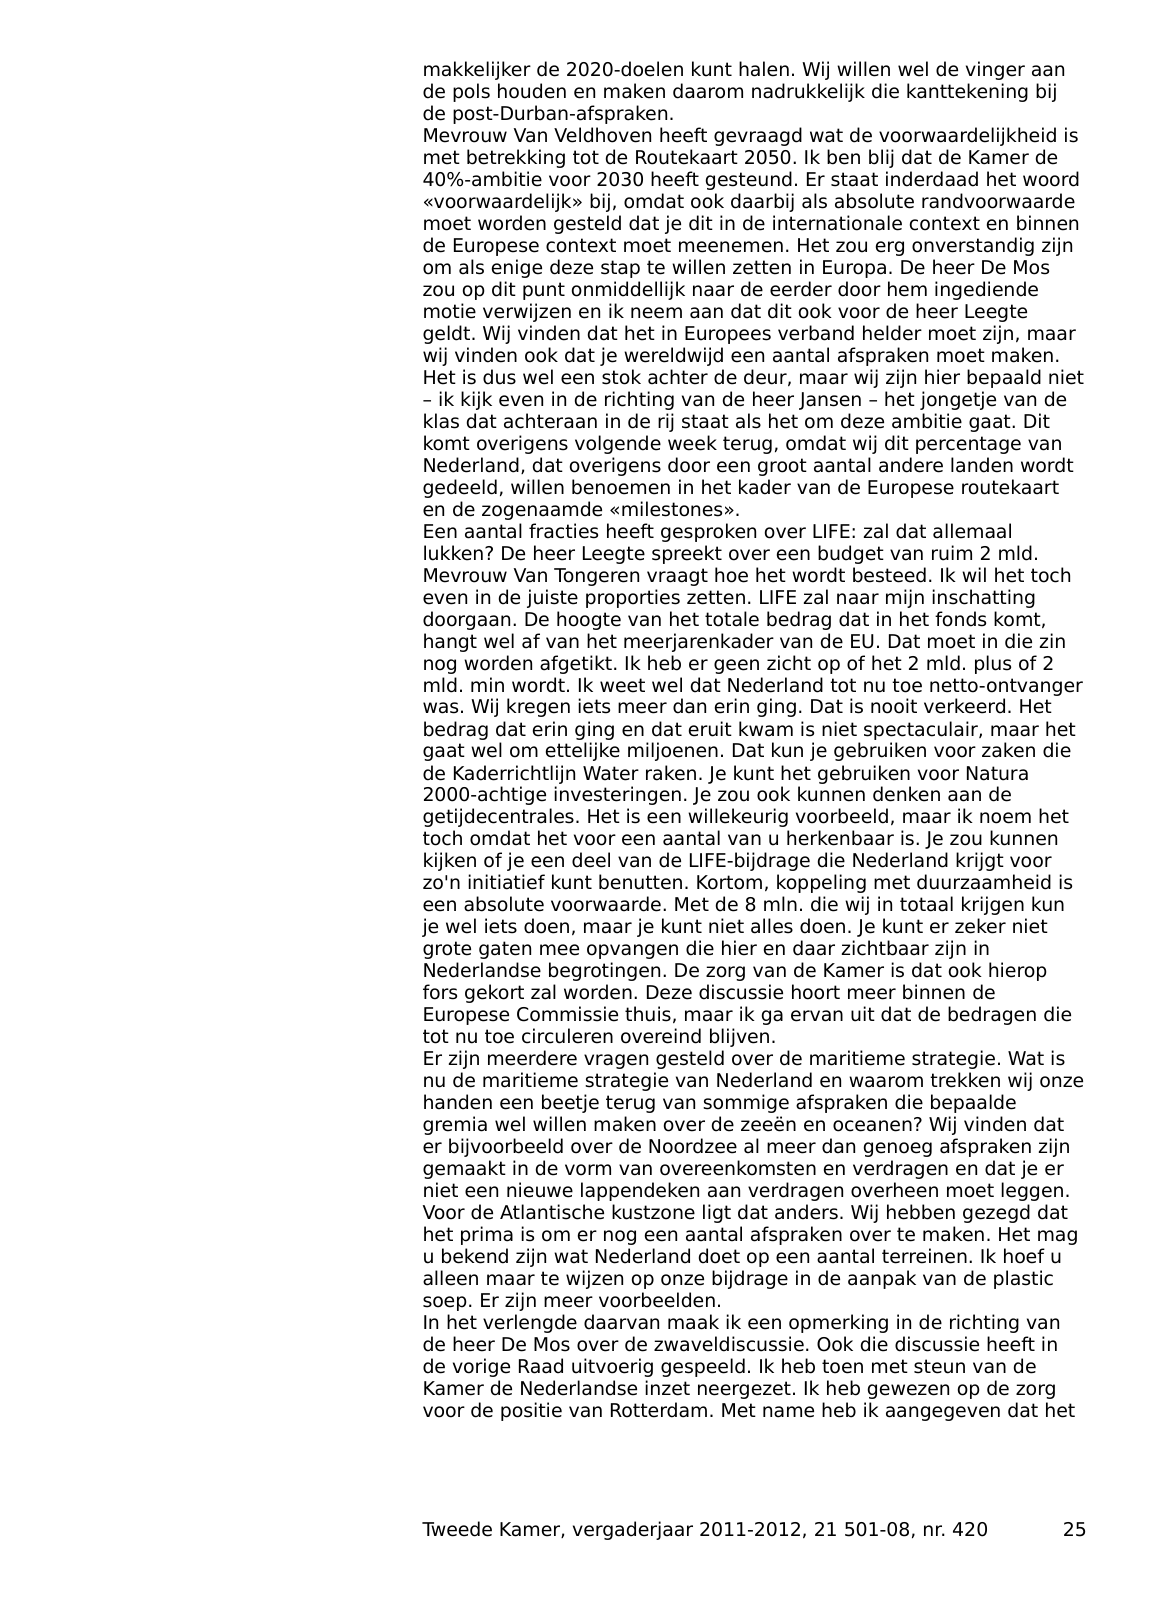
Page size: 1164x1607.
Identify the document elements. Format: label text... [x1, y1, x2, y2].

text In het verlengde daarvan maak ik een opmerking in de richting van de heer De Mos over de zwaveldiscussie. Ook die discussie heeft in de vorige Raad uitvoerig gespeeld. Ik heb toen met steun van de Kamer de Nederlandse inzet neergezet. Ik heb gewezen op de zorg voor de positie van Rotterdam. Met name heb ik aangegeven dat het [422, 1312, 1087, 1422]
text makkelijker de 2020-doelen kunt halen. Wij willen wel de vinger aan de pols houden en maken daarom nadrukkelijk die kanttekening bij de post-Durban-afspraken. [422, 59, 1087, 125]
text Een aantal fracties heeft gesproken over LIFE: zal dat allemaal lukken? De heer Leegte spreekt over een budget van ruim 2 mld. Mevrouw Van Tongeren vraagt hoe het wordt besteed. Ik wil het toch even in de juiste proporties zetten. LIFE zal naar mijn inschatting doorgaan. De hoogte van het totale bedrag dat in het fonds komt, hangt wel af van het meerjarenkader van de EU. Dat moet in die zin nog worden afgetikt. Ik heb er geen zicht op of het 2 mld. plus of 2 mld. min wordt. Ik weet wel dat Nederland tot nu toe netto-ontvanger was. Wij kregen iets meer dan erin ging. Dat is nooit verkeerd. Het bedrag dat erin ging en dat eruit kwam is niet spectaculair, maar het gaat wel om ettelijke miljoenen. Dat kun je gebruiken voor zaken die de Kaderrichtlijn Water raken. Je kunt het gebruiken voor Natura 2000-achtige investeringen. Je zou ook kunnen denken aan de getijdecentrales. Het is een willekeurig voorbeeld, maar ik noem het toch omdat het voor een aantal van u herkenbaar is. Je zou kunnen kijken of je een deel van de LIFE-bijdrage die Nederland krijgt voor zo'n initiatief kunt benutten. Kortom, koppeling met duurzaamheid is een absolute voorwaarde. Met de 8 mln. die wij in totaal krijgen kun je wel iets doen, maar je kunt niet alles doen. Je kunt er zeker niet grote gaten mee opvangen die hier en daar zichtbaar zijn in Nederlandse begrotingen. De zorg van de Kamer is dat ook hierop fors gekort zal worden. Deze discussie hoort meer binnen de Europese Commissie thuis, maar ik ga ervan uit dat de bedragen die tot nu toe circuleren overeind blijven. [422, 521, 1087, 1048]
text Mevrouw Van Veldhoven heeft gevraagd wat de voorwaardelijkheid is met betrekking tot de Routekaart 2050. Ik ben blij dat de Kamer de 40%-ambitie voor 2030 heeft gesteund. Er staat inderdaad het woord «voorwaardelijk» bij, omdat ook daarbij als absolute randvoorwaarde moet worden gesteld dat je dit in de internationale context en binnen de Europese context moet meenemen. Het zou erg onverstandig zijn om als enige deze stap te willen zetten in Europa. De heer De Mos zou op dit punt onmiddellijk naar de eerder door hem ingediende motie verwijzen en ik neem aan dat dit ook voor de heer Leegte geldt. Wij vinden dat het in Europees verband helder moet zijn, maar wij vinden ook dat je wereldwijd een aantal afspraken moet maken. Het is dus wel een stok achter de deur, maar wij zijn hier bepaald niet – ik kijk even in de richting van de heer Jansen – het jongetje van de klas dat achteraan in de rij staat als het om deze ambitie gaat. Dit komt overigens volgende week terug, omdat wij dit percentage van Nederland, dat overigens door een groot aantal andere landen wordt gedeeld, willen benoemen in het kader van de Europese routekaart en de zogenaamde «milestones». [422, 125, 1087, 521]
text Er zijn meerdere vragen gesteld over de maritieme strategie. Wat is nu de maritieme strategie van Nederland en waarom trekken wij onze handen een beetje terug van sommige afspraken die bepaalde gremia wel willen maken over de zeeën en oceanen? Wij vinden dat er bijvoorbeeld over de Noordzee al meer dan genoeg afspraken zijn gemaakt in de vorm van overeenkomsten en verdragen en dat je er niet een nieuwe lappendeken aan verdragen overheen moet leggen. Voor de Atlantische kustzone ligt dat anders. Wij hebben gezegd dat het prima is om er nog een aantal afspraken over te maken. Het mag u bekend zijn wat Nederland doet op een aantal terreinen. Ik hoef u alleen maar te wijzen op onze bijdrage in de aanpak van de plastic soep. Er zijn meer voorbeelden. [422, 1048, 1087, 1312]
